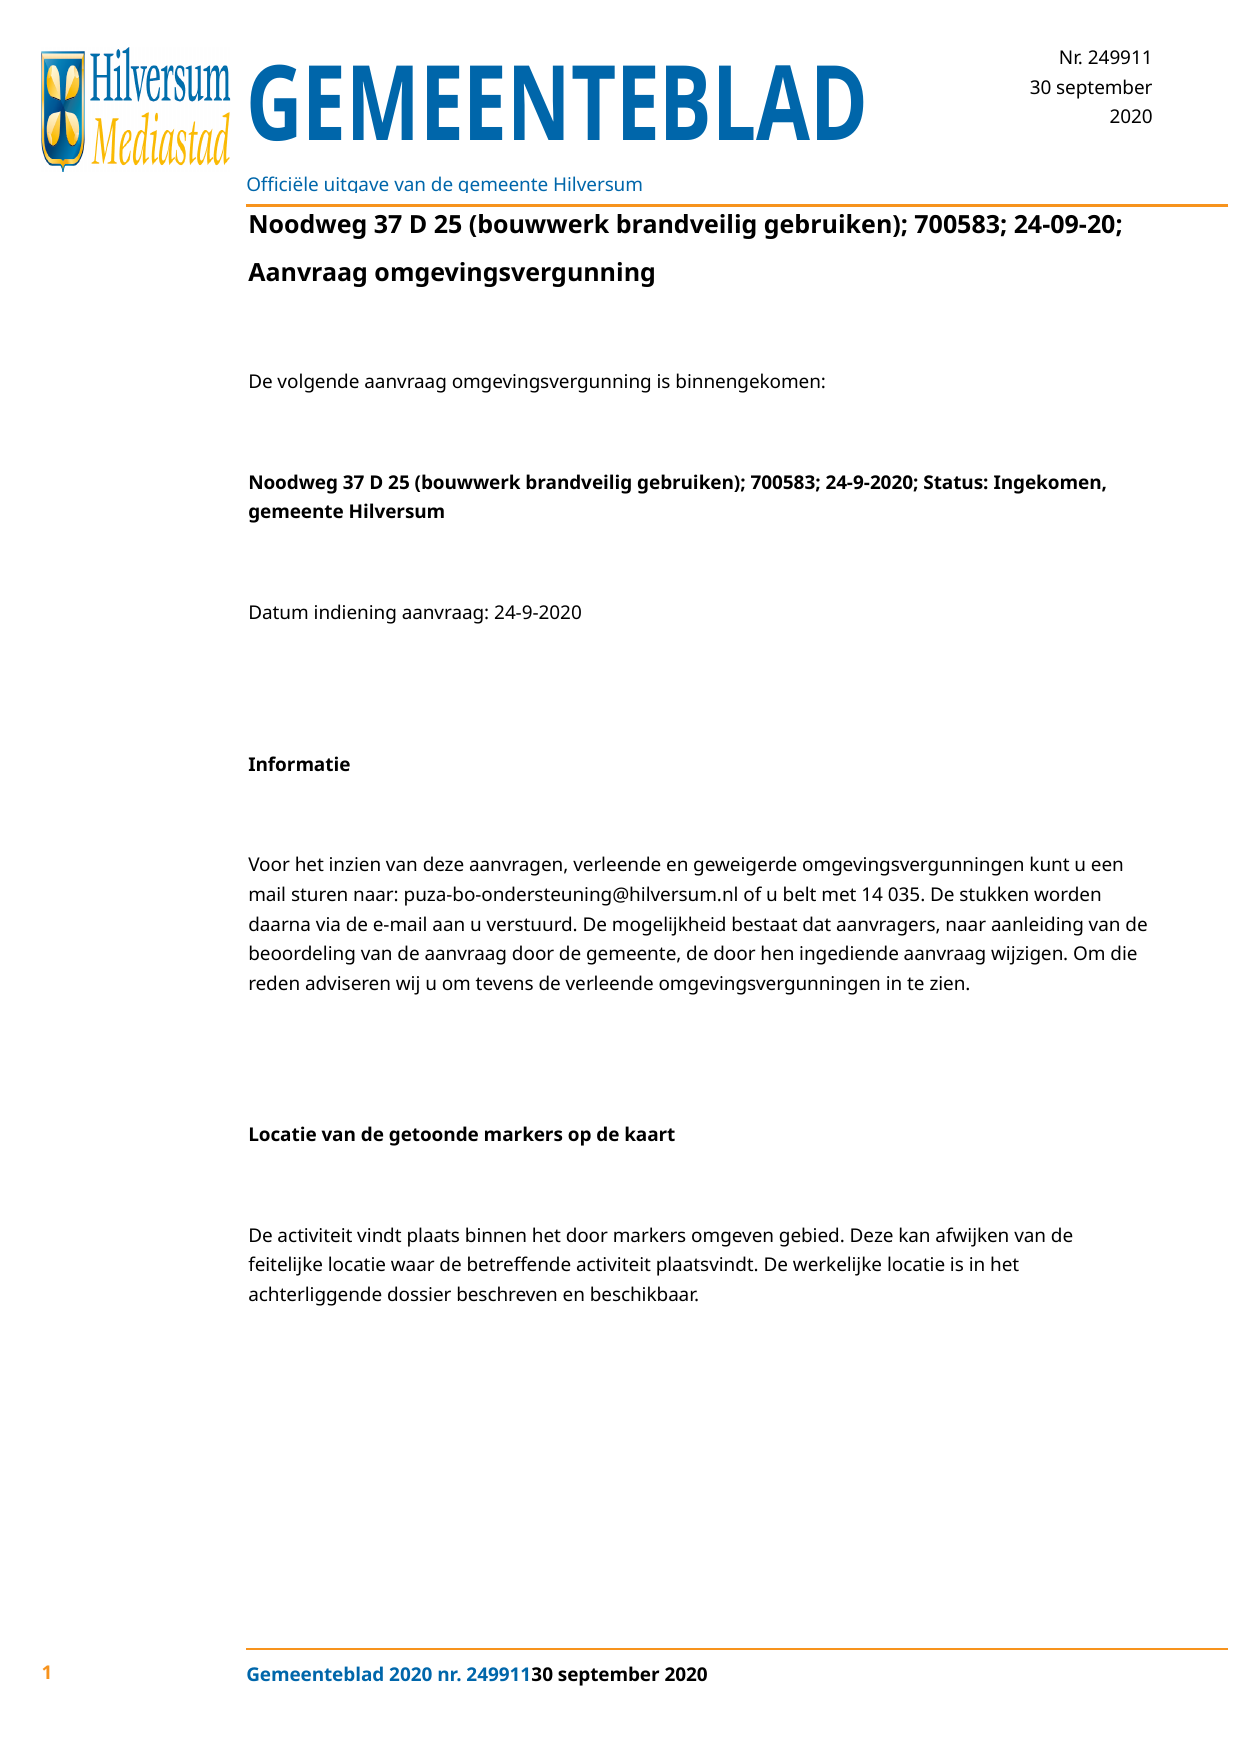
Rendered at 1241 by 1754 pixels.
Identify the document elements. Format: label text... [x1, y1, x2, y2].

text De volgende aanvraag omgevingsvergunning is binnengekomen: [248, 368, 1152, 394]
text Noodweg 37 D 25 (bouwwerk brandveilig gebruiken); 700583; 24-9-2020; Status: Ingekomen, gemeente Hilversum [248, 469, 1152, 524]
text Locatie van de getoonde markers op de kaart [248, 1121, 1152, 1147]
text De activiteit vindt plaats binnen het door markers omgeven gebied. Deze kan afwijken van de feitelijke locatie waar de betreffende activiteit plaatsvindt. De werkelijke locatie is in het achterliggende dossier beschreven en beschikbaar. [248, 1222, 1152, 1307]
text Datum indiening aanvraag: 24-9-2020 [248, 599, 1152, 625]
text Noodweg 37 D 25 (bouwwerk brandveilig gebruiken); 700583; 24-09-20; Aanvraag omgevingsvergunning [248, 207, 1152, 288]
text Voor het inzien van deze aanvragen, verleende en geweigerde omgevingsvergunningen kunt u een mail sturen naar: puza-bo-ondersteuning@hilversum.nl of u belt met 14 035. De stukken worden daarna via de e-mail aan u verstuurd. De mogelijkheid bestaat dat aanvragers, naar aanleiding van de beoordeling van de aanvraag door de gemeente, de door hen ingediende aanvraag wijzigen. Om die reden adviseren wij u om tevens de verleende omgevingsvergunningen in te zien. [248, 852, 1152, 996]
picture [41, 47, 231, 172]
text Informatie [248, 751, 1152, 777]
